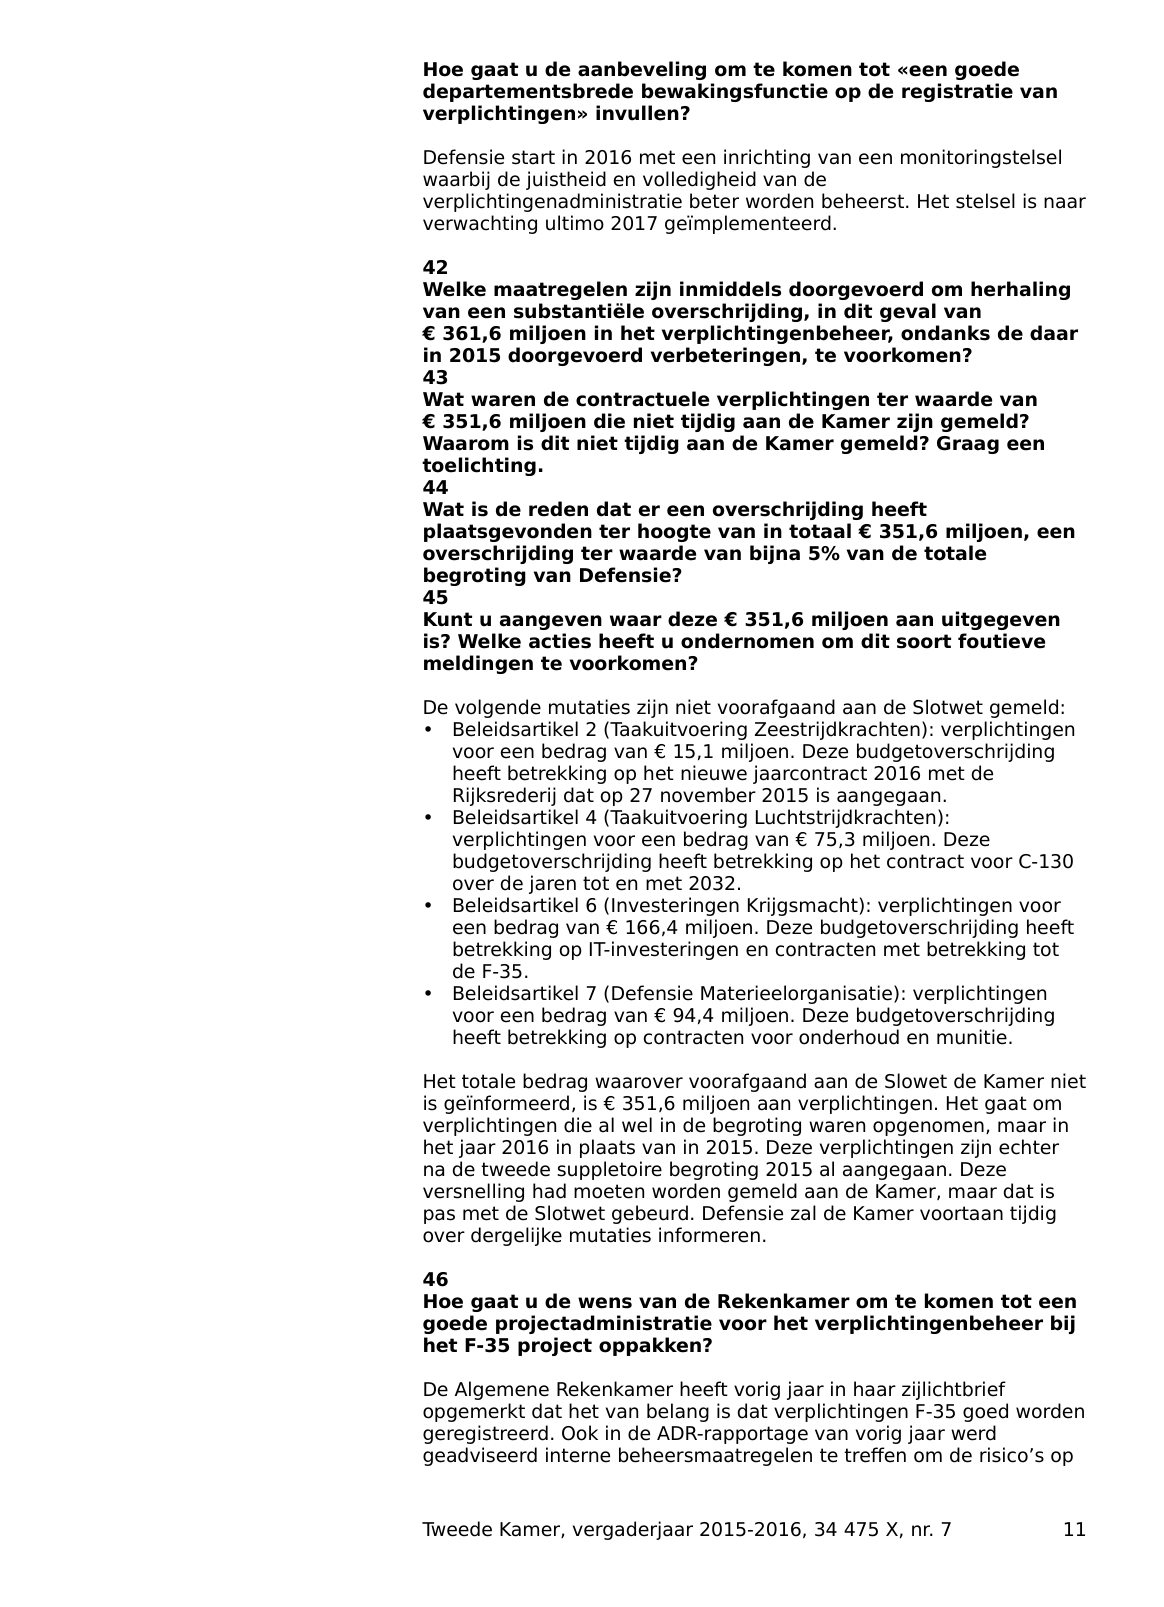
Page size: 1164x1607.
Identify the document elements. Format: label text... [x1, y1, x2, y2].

text 43 [422, 367, 1087, 389]
text Hoe gaat u de wens van de Rekenkamer om te komen tot een goede projectadministratie voor het verplichtingenbeheer bij het F-35 project oppakken? [422, 1291, 1087, 1357]
text Welke maatregelen zijn inmiddels doorgevoerd om herhaling van een substantiële overschrijding, in dit geval van € 361,6 miljoen in het verplichtingenbeheer, ondanks de daar in 2015 doorgevoerd verbeteringen, te voorkomen? [422, 279, 1087, 367]
text Kunt u aangeven waar deze € 351,6 miljoen aan uitgegeven is? Welke acties heeft u ondernomen om dit soort foutieve meldingen te voorkomen? [422, 609, 1087, 675]
text • Beleidsartikel 7 (Defensie Materieelorganisatie): verplichtingen voor een bedrag van € 94,4 miljoen. Deze budgetoverschrijding heeft betrekking op contracten voor onderhoud en munitie. [422, 983, 1087, 1049]
text 45 [422, 587, 1087, 609]
text De Algemene Rekenkamer heeft vorig jaar in haar zijlichtbrief opgemerkt dat het van belang is dat verplichtingen F-35 goed worden geregistreerd. Ook in de ADR-rapportage van vorig jaar werd geadviseerd interne beheersmaatregelen te treffen om de risico’s op [422, 1379, 1087, 1467]
text Het totale bedrag waarover voorafgaand aan de Slowet de Kamer niet is geïnformeerd, is € 351,6 miljoen aan verplichtingen. Het gaat om verplichtingen die al wel in de begroting waren opgenomen, maar in het jaar 2016 in plaats van in 2015. Deze verplichtingen zijn echter na de tweede suppletoire begroting 2015 al aangegaan. Deze versnelling had moeten worden gemeld aan de Kamer, maar dat is pas met de Slotwet gebeurd. Defensie zal de Kamer voortaan tijdig over dergelijke mutaties informeren. [422, 1071, 1087, 1247]
text Wat is de reden dat er een overschrijding heeft plaatsgevonden ter hoogte van in totaal € 351,6 miljoen, een overschrijding ter waarde van bijna 5% van de totale begroting van Defensie? [422, 499, 1087, 587]
text 46 [422, 1269, 1087, 1291]
text Hoe gaat u de aanbeveling om te komen tot «een goede departementsbrede bewakingsfunctie op de registratie van verplichtingen» invullen? [422, 59, 1087, 125]
text 44 [422, 477, 1087, 499]
text De volgende mutaties zijn niet voorafgaand aan de Slotwet gemeld: [422, 697, 1087, 719]
text 42 [422, 257, 1087, 279]
text • Beleidsartikel 6 (Investeringen Krijgsmacht): verplichtingen voor een bedrag van € 166,4 miljoen. Deze budgetoverschrijding heeft betrekking op IT-investeringen en contracten met betrekking tot de F-35. [422, 895, 1087, 983]
text Defensie start in 2016 met een inrichting van een monitoringstelsel waarbij de juistheid en volledigheid van de verplichtingenadministratie beter worden beheerst. Het stelsel is naar verwachting ultimo 2017 geïmplementeerd. [422, 147, 1087, 235]
text Wat waren de contractuele verplichtingen ter waarde van € 351,6 miljoen die niet tijdig aan de Kamer zijn gemeld? Waarom is dit niet tijdig aan de Kamer gemeld? Graag een toelichting. [422, 389, 1087, 477]
text • Beleidsartikel 4 (Taakuitvoering Luchtstrijdkrachten): verplichtingen voor een bedrag van € 75,3 miljoen. Deze budgetoverschrijding heeft betrekking op het contract voor C-130 over de jaren tot en met 2032. [422, 807, 1087, 895]
text • Beleidsartikel 2 (Taakuitvoering Zeestrijdkrachten): verplichtingen voor een bedrag van € 15,1 miljoen. Deze budgetoverschrijding heeft betrekking op het nieuwe jaarcontract 2016 met de Rijksrederij dat op 27 november 2015 is aangegaan. [422, 719, 1087, 807]
